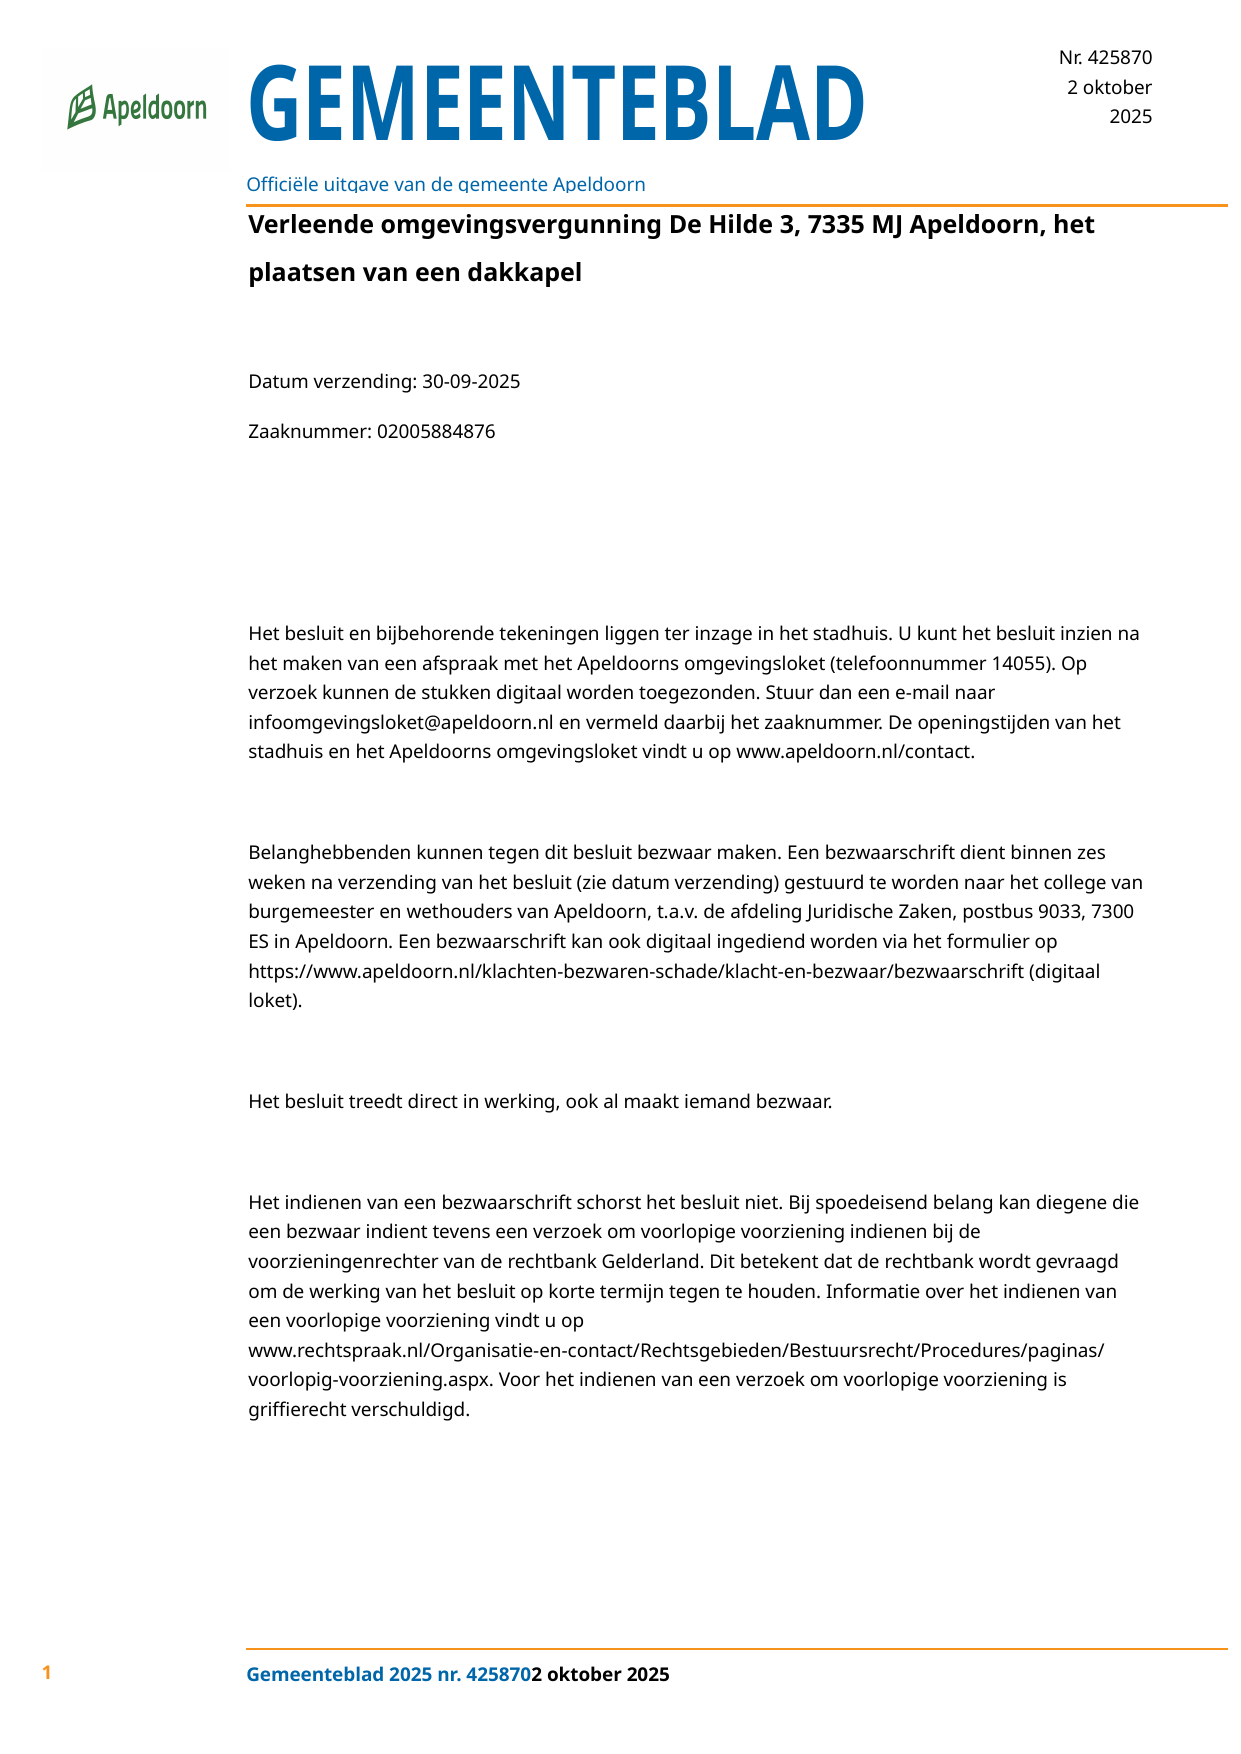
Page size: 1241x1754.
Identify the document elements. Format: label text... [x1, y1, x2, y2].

text Het besluit treedt direct in werking, ook al maakt iemand bezwaar. [248, 1088, 1152, 1114]
picture [41, 47, 231, 172]
text Datum verzending: 30-09-2025 [248, 368, 1152, 394]
text Het besluit en bijbehorende tekeningen liggen ter inzage in het stadhuis. U kunt het besluit inzien na het maken van een afspraak met het Apeldoorns omgevingsloket (telefoonnummer 14055). Op verzoek kunnen de stukken digitaal worden toegezonden. Stuur dan een e-mail naar infoomgevingsloket@apeldoorn.nl en vermeld daarbij het zaaknummer. De openingstijden van het stadhuis en het Apeldoorns omgevingsloket vindt u op www.apeldoorn.nl/contact. [248, 620, 1152, 764]
text Verleende omgevingsvergunning De Hilde 3, 7335 MJ Apeldoorn, het plaatsen van een dakkapel [248, 207, 1152, 288]
text Belanghebbenden kunnen tegen dit besluit bezwaar maken. Een bezwaarschrift dient binnen zes weken na verzending van het besluit (zie datum verzending) gestuurd te worden naar het college van burgemeester en wethouders van Apeldoorn, t.a.v. de afdeling Juridische Zaken, postbus 9033, 7300 ES in Apeldoorn. Een bezwaarschrift kan ook digitaal ingediend worden via het formulier op https://www.apeldoorn.nl/klachten-bezwaren-schade/klacht-en-bezwaar/bezwaarschrift (digitaal loket). [248, 839, 1152, 1013]
text Zaaknummer: 02005884876 [248, 419, 1152, 444]
text Het indienen van een bezwaarschrift schorst het besluit niet. Bij spoedeisend belang kan diegene die een bezwaar indient tevens een verzoek om voorlopige voorziening indienen bij de voorzieningenrechter van de rechtbank Gelderland. Dit betekent dat de rechtbank wordt gevraagd om de werking van het besluit op korte termijn tegen te houden. Informatie over het indienen van een voorlopige voorziening vindt u op www.rechtspraak.nl/Organisatie-en-contact/Rechtsgebieden/Bestuursrecht/Procedures/paginas/voorlopig-voorziening.aspx. Voor het indienen van een verzoek om voorlopige voorziening is griffierecht verschuldigd. [248, 1189, 1152, 1422]
